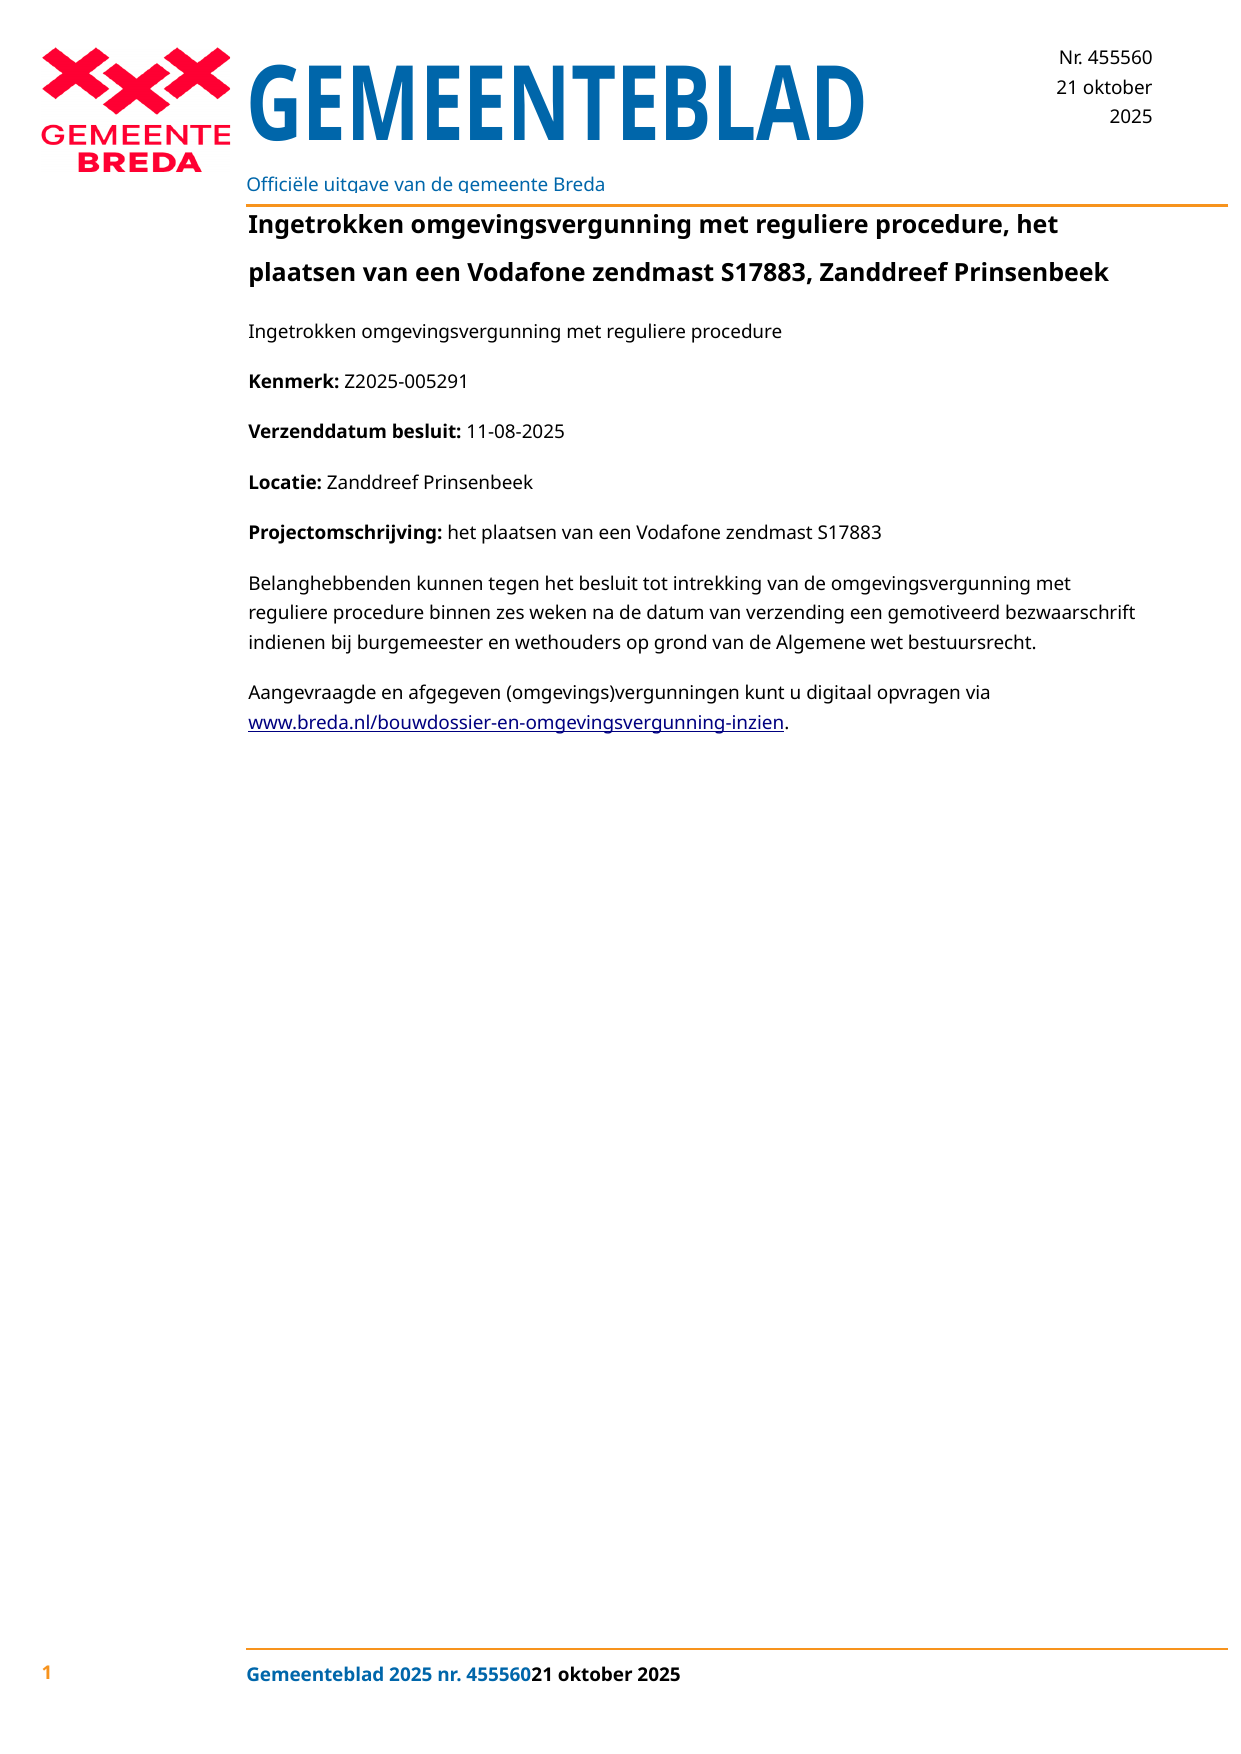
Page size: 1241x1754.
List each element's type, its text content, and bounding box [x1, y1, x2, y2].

text Ingetrokken omgevingsvergunning met reguliere procedure, het plaatsen van een Vodafone zendmast S17883, Zanddreef Prinsenbeek [248, 207, 1152, 288]
text Ingetrokken omgevingsvergunning met reguliere procedure [248, 318, 1152, 344]
text Locatie: Zanddreef Prinsenbeek [248, 469, 1152, 495]
text Projectomschrijving: het plaatsen van een Vodafone zendmast S17883 [248, 519, 1152, 545]
text Aangevraagde en afgegeven (omgevings)vergunningen kunt u digitaal opvragen via www.breda.nl/bouwdossier-en-omgevingsvergunning-inzien. [248, 679, 1152, 735]
picture [41, 47, 231, 172]
text Verzenddatum besluit: 11-08-2025 [248, 419, 1152, 444]
text Kenmerk: Z2025-005291 [248, 368, 1152, 394]
text Belanghebbenden kunnen tegen het besluit tot intrekking van de omgevingsvergunning met reguliere procedure binnen zes weken na de datum van verzending een gemotiveerd bezwaarschrift indienen bij burgemeester en wethouders op grond van de Algemene wet bestuursrecht. [248, 570, 1152, 655]
